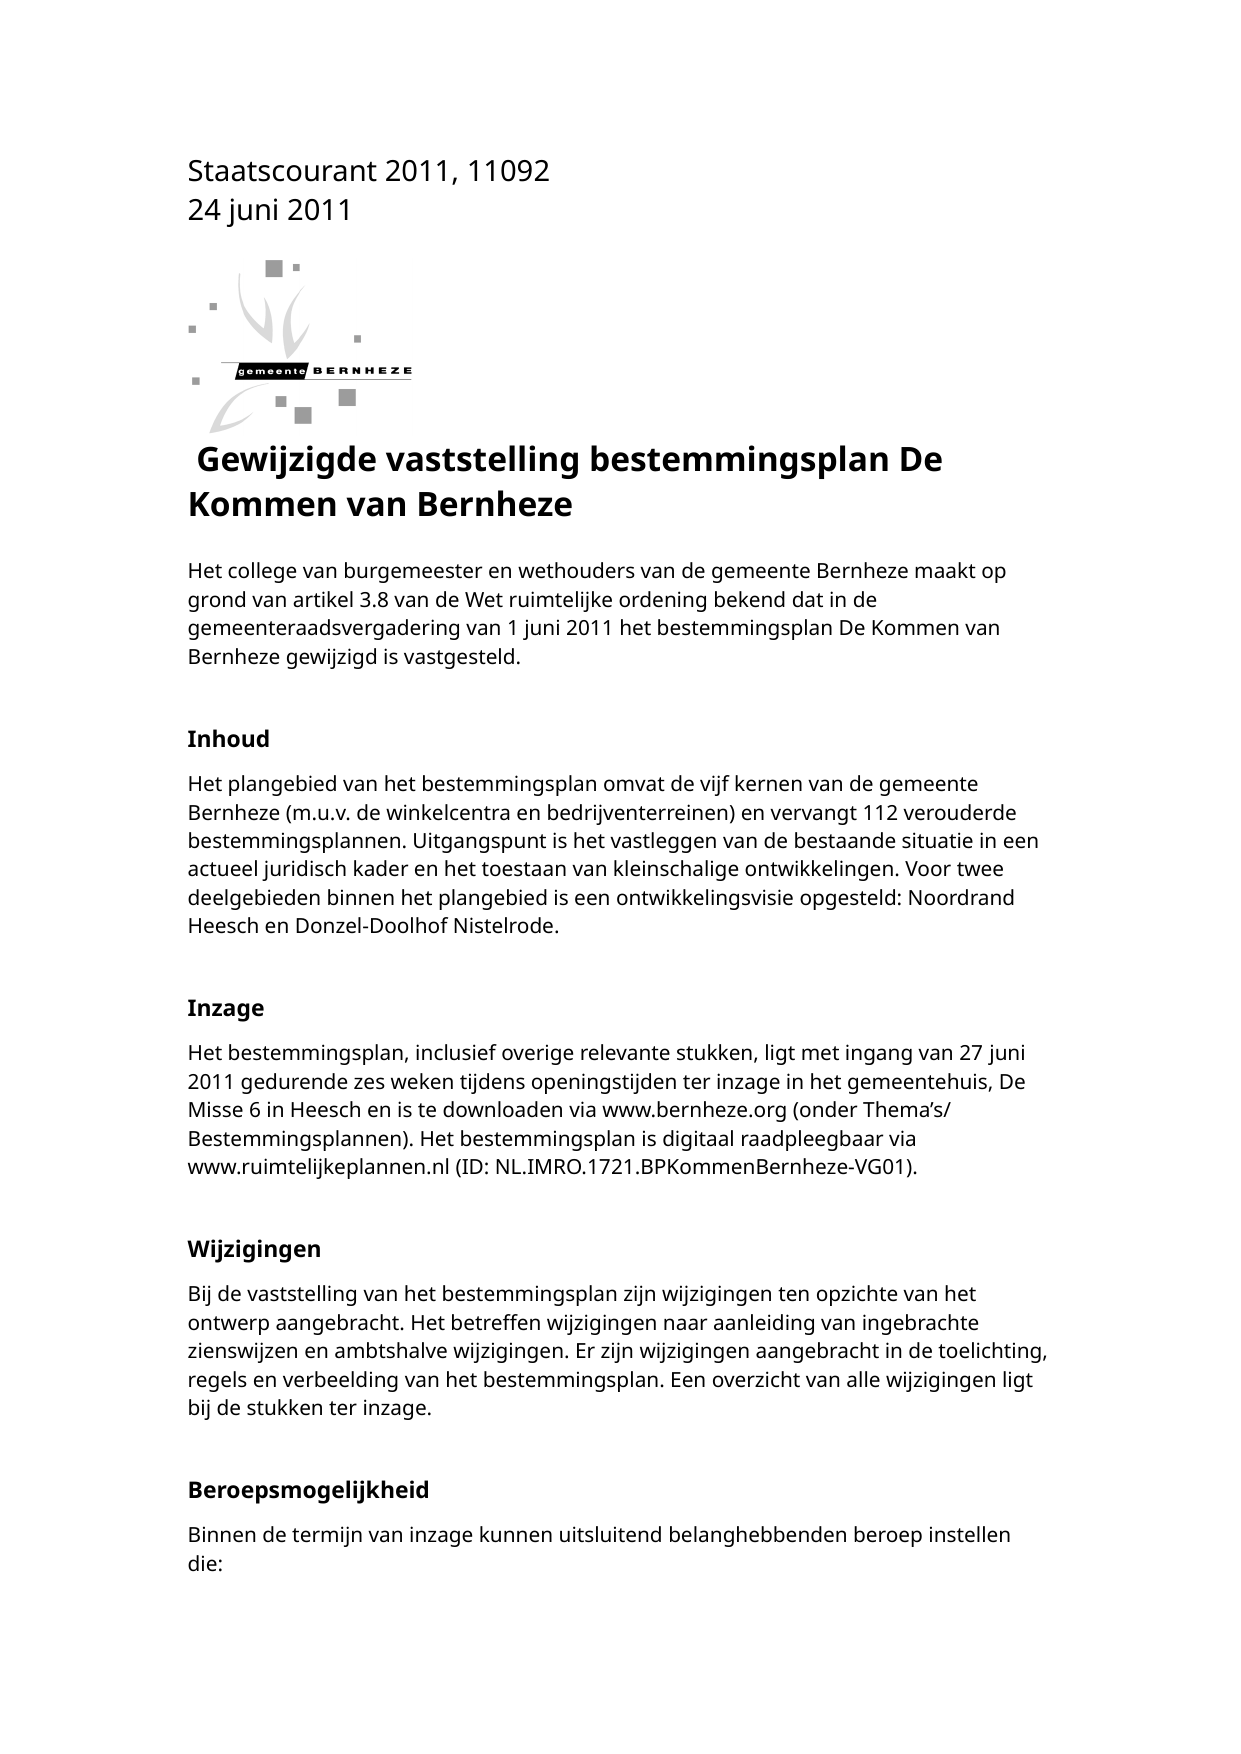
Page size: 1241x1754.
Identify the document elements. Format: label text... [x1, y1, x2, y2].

subtitle Inhoud [187, 723, 1053, 754]
text Het bestemmingsplan, inclusief overige relevante stukken, ligt met ingang van 27 juni 2011 gedurende zes weken tijdens openingstijden ter inzage in het gemeentehuis, De Misse 6 in Heesch en is te downloaden via www.bernheze.org (onder Thema’s/ Bestemmingsplannen). Het bestemmingsplan is digitaal raadpleegbaar via www.ruimtelijkeplannen.nl (ID: NL.IMRO.1721.BPKommenBernheze-VG01). [187, 1038, 1053, 1181]
text Bij de vaststelling van het bestemmingsplan zijn wijzigingen ten opzichte van het ontwerp aangebracht. Het betreffen wijzigingen naar aanleiding van ingebrachte zienswijzen en ambtshalve wijzigingen. Er zijn wijzigingen aangebracht in de toelichting, regels en verbeelding van het bestemmingsplan. Een overzicht van alle wijzigingen ligt bij de stukken ter inzage. [187, 1279, 1053, 1422]
text Binnen de termijn van inzage kunnen uitsluitend belanghebbenden beroep instellen die: [187, 1520, 1053, 1577]
subtitle Beroepsmogelijkheid [187, 1474, 1053, 1505]
subtitle Inzage [187, 992, 1053, 1023]
text 24 juni 2011 [187, 190, 1053, 229]
subtitle Gewijzigde vaststelling bestemmingsplan De Kommen van Bernheze [187, 271, 1053, 527]
text Het plangebied van het bestemmingsplan omvat de vijf kernen van de gemeente Bernheze (m.u.v. de winkelcentra en bedrijventerreinen) en vervangt 112 verouderde bestemmingsplannen. Uitgangspunt is het vastleggen van de bestaande situatie in een actueel juridisch kader en het toestaan van kleinschalige ontwikkelingen. Voor twee deelgebieden binnen het plangebied is een ontwikkelingsvisie opgesteld: Noordrand Heesch en Donzel-Doolhof Nistelrode. [187, 769, 1053, 940]
picture [187, 258, 413, 436]
subtitle Wijzigingen [187, 1233, 1053, 1264]
text Het college van burgemeester en wethouders van de gemeente Bernheze maakt op grond van artikel 3.8 van de Wet ruimtelijke ordening bekend dat in de gemeenteraadsvergadering van 1 juni 2011 het bestemmingsplan De Kommen van Bernheze gewijzigd is vastgesteld. [187, 557, 1053, 670]
text Staatscourant 2011, 11092 [187, 150, 1053, 190]
